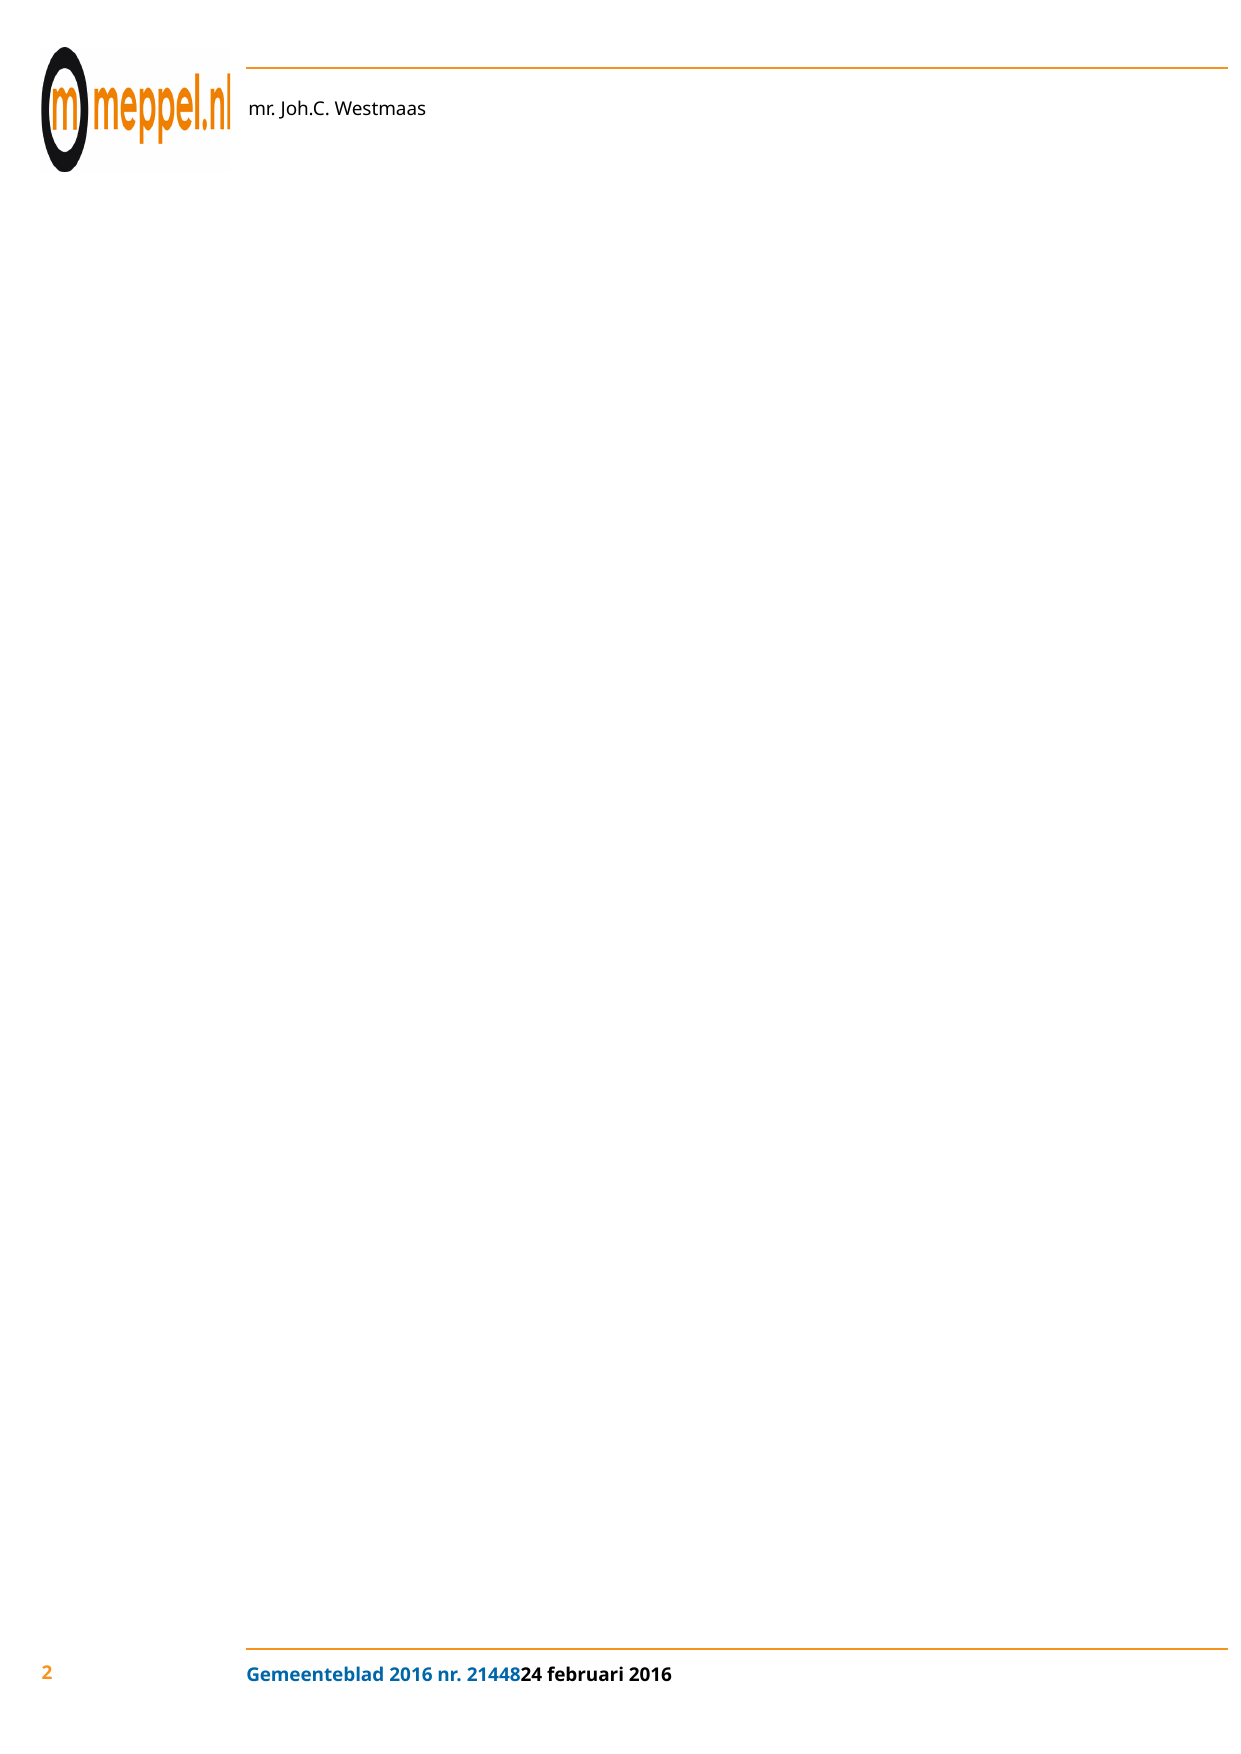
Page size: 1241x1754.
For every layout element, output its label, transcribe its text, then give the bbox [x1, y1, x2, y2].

text mr. Joh.C. Westmaas [248, 95, 1152, 121]
picture [41, 47, 231, 172]
